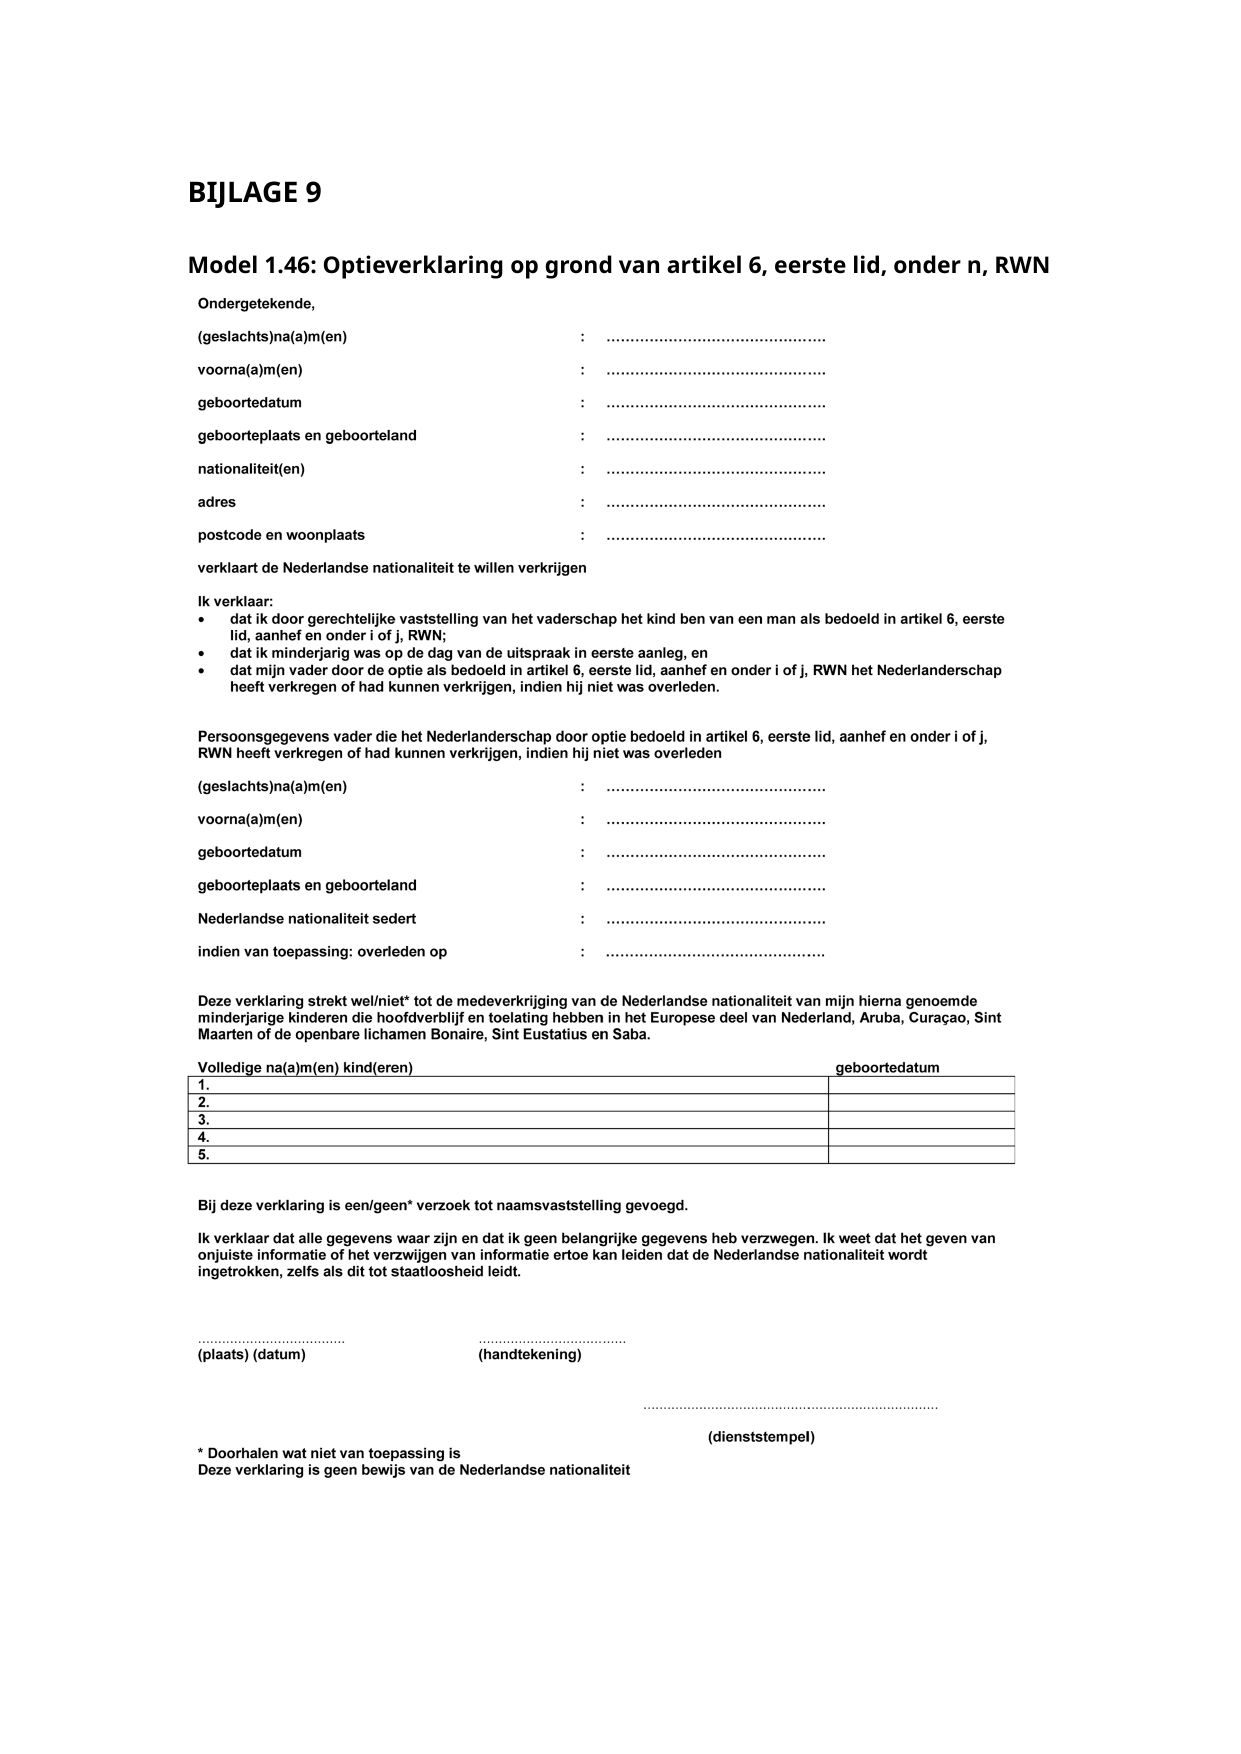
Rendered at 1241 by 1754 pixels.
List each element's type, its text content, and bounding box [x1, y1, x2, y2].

subtitle Model 1.46: Optieverklaring op grond van artikel 6, eerste lid, onder n, RWN [187, 249, 1053, 280]
subtitle BIJLAGE 9 [187, 172, 1053, 211]
picture [187, 295, 1016, 1478]
